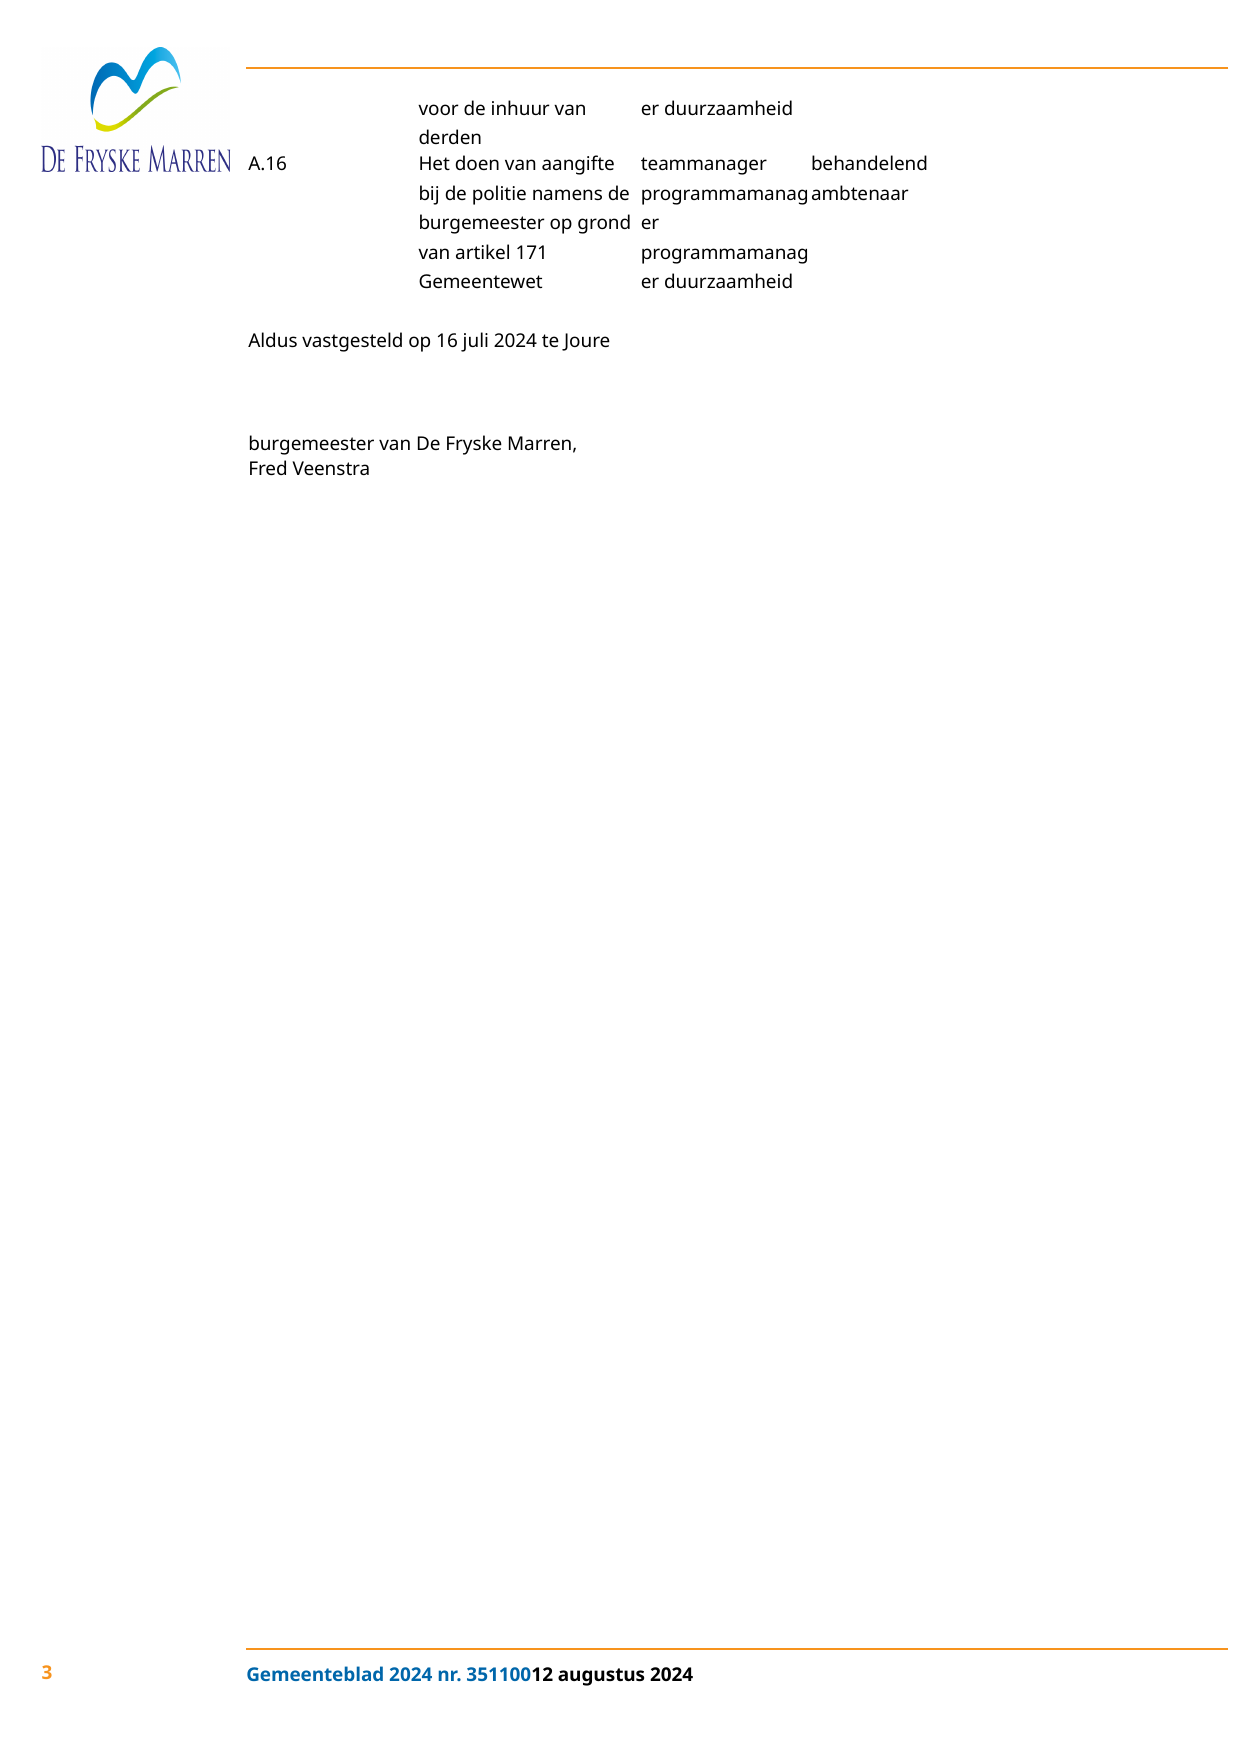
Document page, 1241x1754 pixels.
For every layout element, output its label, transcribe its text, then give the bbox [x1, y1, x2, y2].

text Aldus vastgesteld op 16 juli 2024 te Joure [248, 327, 1152, 353]
table_cell A.16 [248, 150, 418, 294]
table_cell [811, 95, 981, 150]
table_cell [981, 150, 1152, 294]
text burgemeester van De Fryske Marren, [248, 430, 1152, 456]
text Fred Veenstra [248, 456, 1152, 481]
table_cell [248, 95, 418, 150]
table_cell er duurzaamheid [641, 95, 811, 150]
table_cell [981, 95, 1152, 150]
table_cell behandelend ambtenaar [811, 150, 981, 294]
table_cell Het doen van aangifte bij de politie namens de burgemeester op grond van artikel 171 Gemeentewet [418, 150, 641, 294]
table_cell voor de inhuur van derden [418, 95, 641, 150]
table_cell teammanager programmamanager programmamanager duurzaamheid [641, 150, 811, 294]
picture [41, 47, 231, 172]
